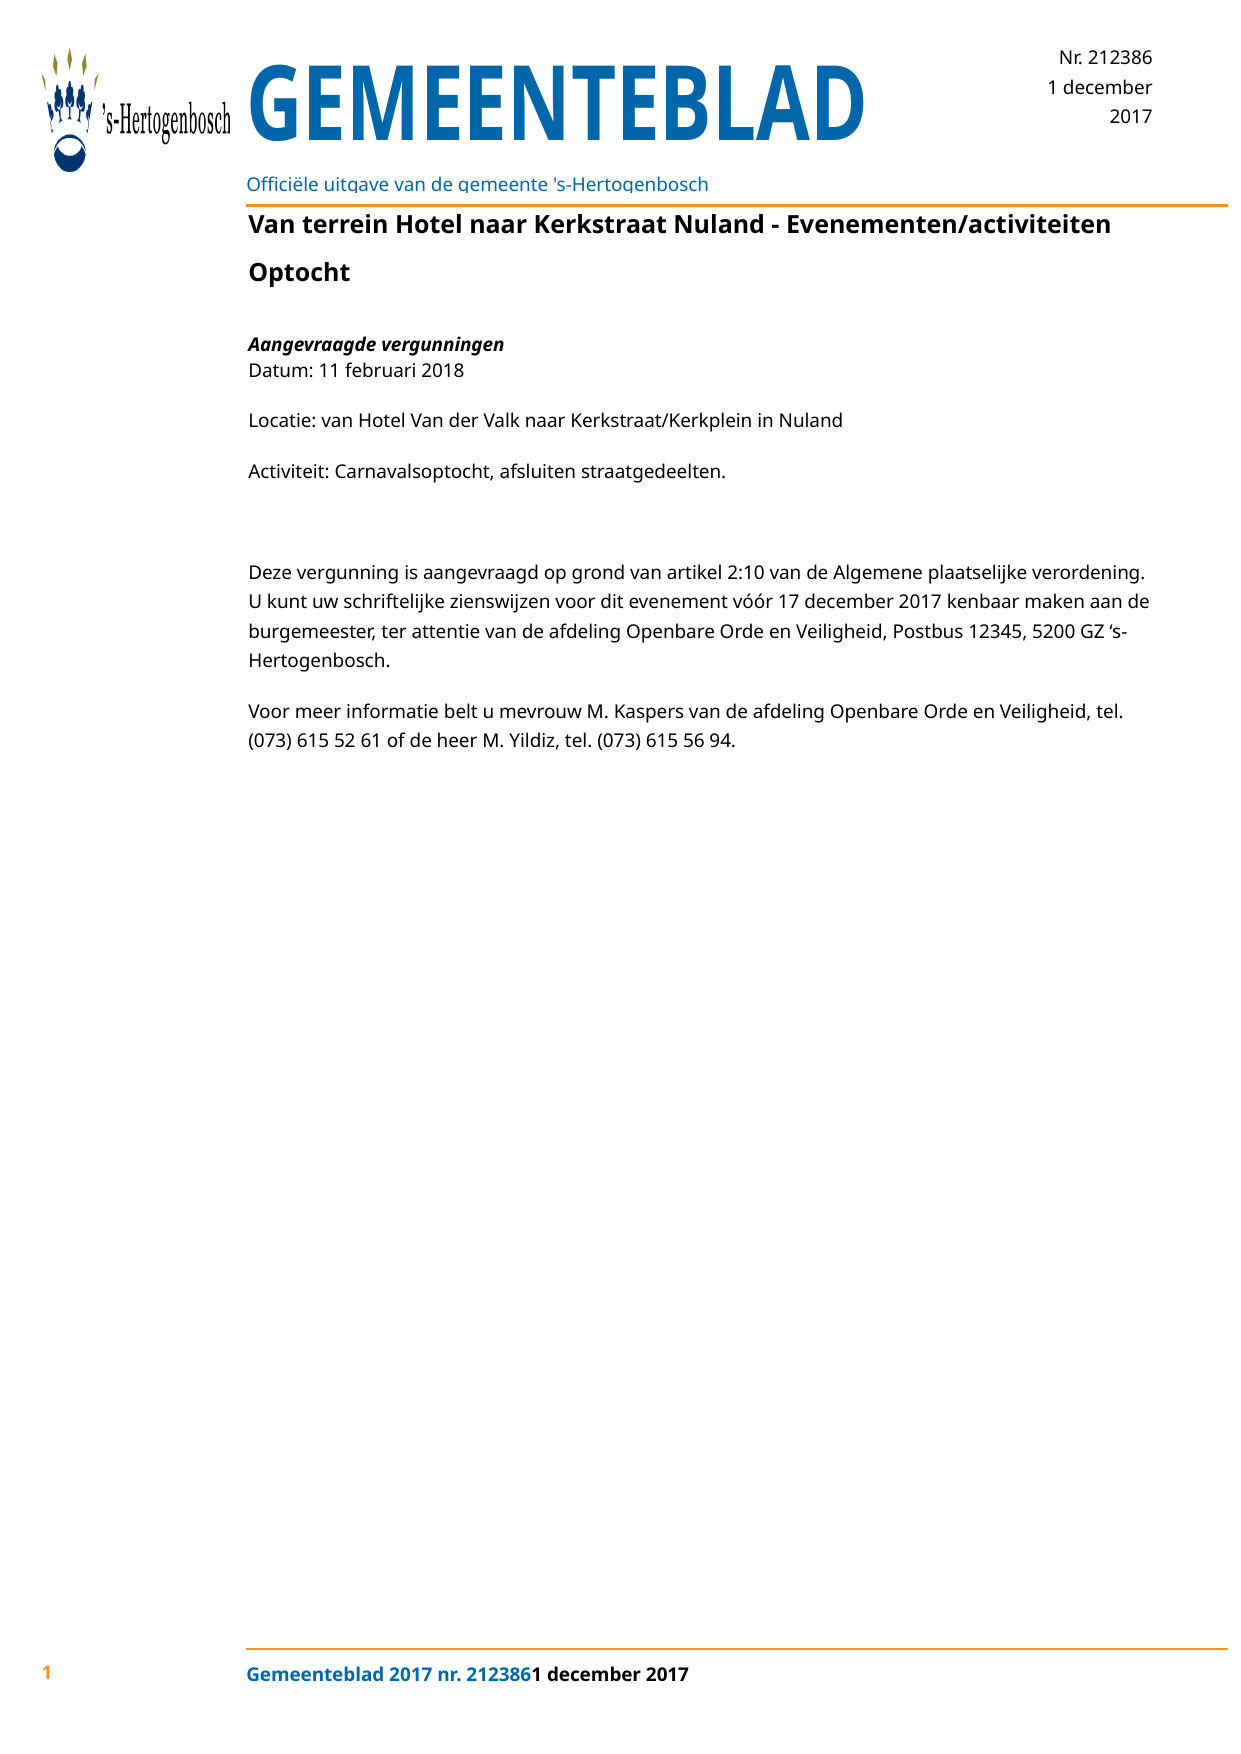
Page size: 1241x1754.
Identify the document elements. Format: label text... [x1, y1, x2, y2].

picture [41, 47, 231, 172]
text Voor meer informatie belt u mevrouw M. Kaspers van de afdeling Openbare Orde en Veiligheid, tel. (073) 615 52 61 of de heer M. Yildiz, tel. (073) 615 56 94. [248, 698, 1152, 753]
text Van terrein Hotel naar Kerkstraat Nuland - Evenementen/activiteiten Optocht [248, 207, 1152, 288]
text Datum: 11 februari 2018 [248, 357, 1152, 383]
text Deze vergunning is aangevraagd op grond van artikel 2:10 van de Algemene plaatselijke verordening. U kunt uw schriftelijke zienswijzen voor dit evenement vóór 17 december 2017 kenbaar maken aan de burgemeester, ter attentie van de afdeling Openbare Orde en Veiligheid, Postbus 12345, 5200 GZ ‘s-Hertogenbosch. [248, 559, 1152, 673]
text Locatie: van Hotel Van der Valk naar Kerkstraat/Kerkplein in Nuland [248, 408, 1152, 433]
text Aangevraagde vergunningen [248, 331, 1152, 357]
text Activiteit: Carnavalsoptocht, afsluiten straatgedeelten. [248, 458, 1152, 484]
